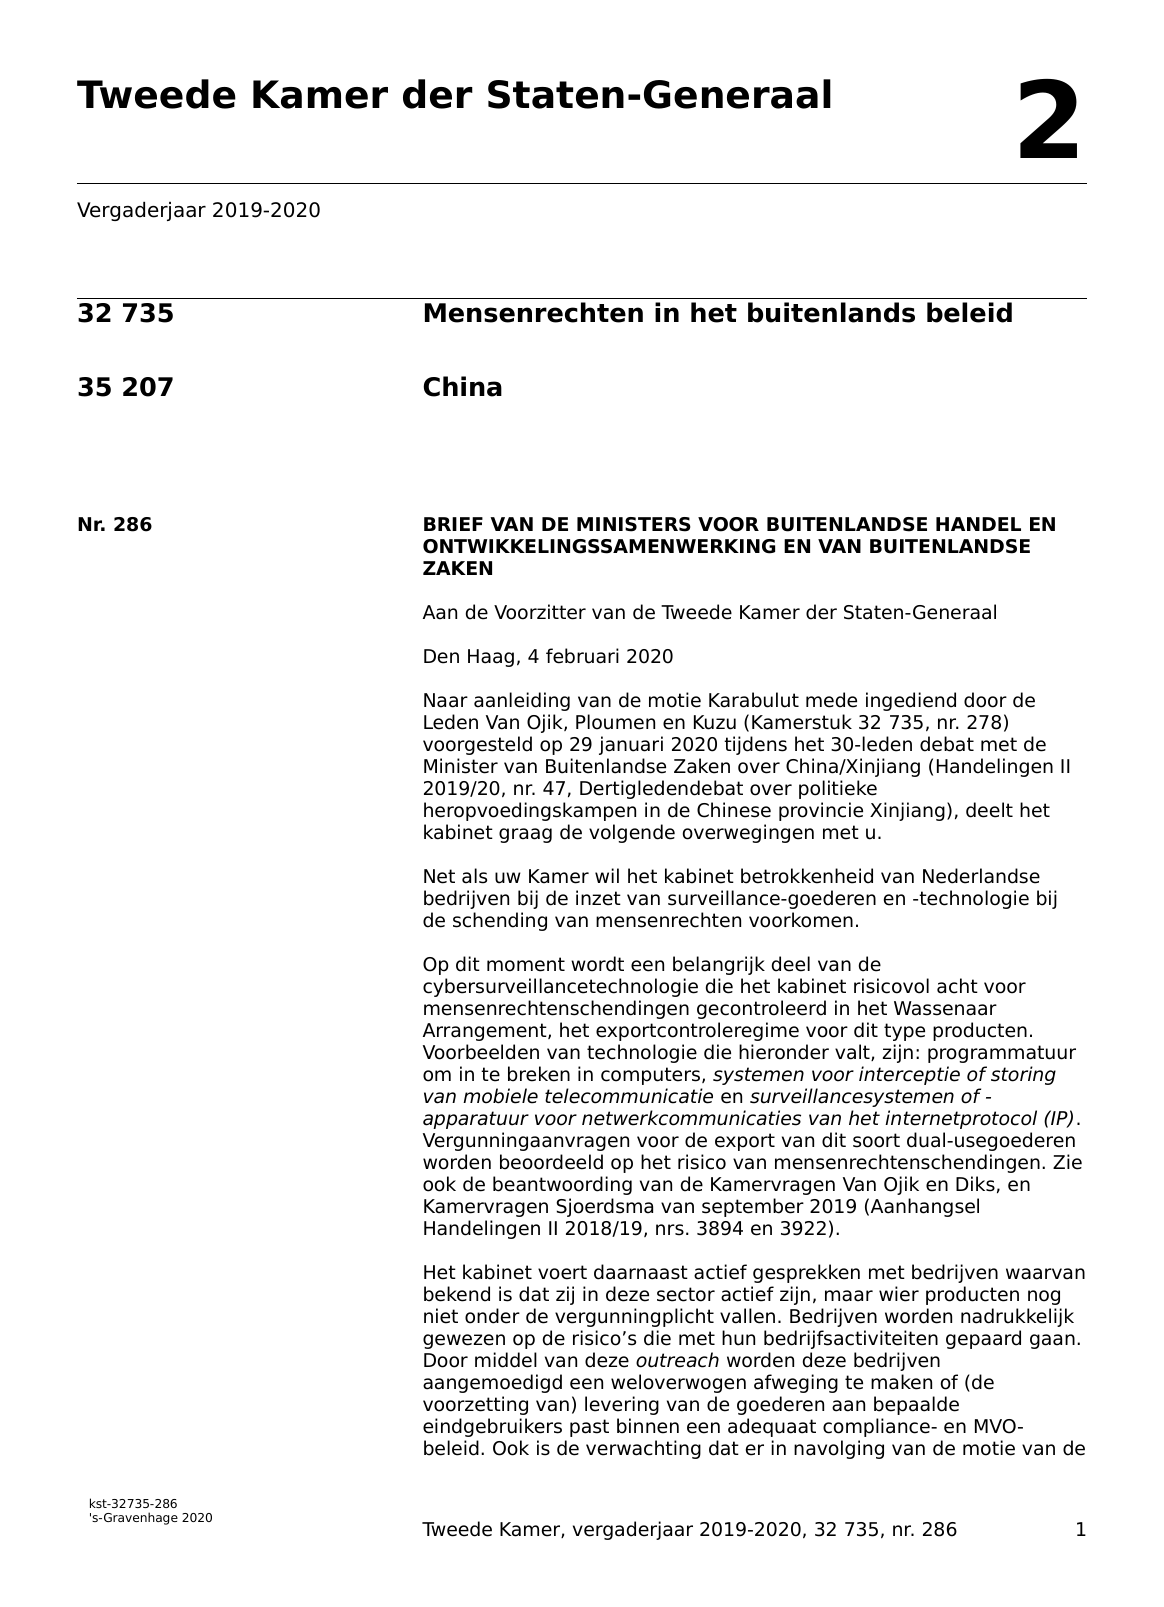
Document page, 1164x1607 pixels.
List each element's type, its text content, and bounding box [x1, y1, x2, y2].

subtitle Nr. 286 BRIEF VAN DE MINISTERS VOOR BUITENLANDSE HANDEL EN ONTWIKKELINGSSAMENWERKING EN VAN BUITENLANDSE ZAKEN [77, 514, 1087, 580]
text Op dit moment wordt een belangrijk deel van de cybersurveillancetechnologie die het kabinet risicovol acht voor mensenrechtenschendingen gecontroleerd in het Wassenaar Arrangement, het exportcontroleregime voor dit type producten. Voorbeelden van technologie die hieronder valt, zijn: programmatuur om in te breken in computers, systemen voor interceptie of storing van mobiele telecommunicatie en surveillancesystemen of -apparatuur voor netwerkcommunicaties van het internetprotocol (IP). Vergunningaanvragen voor de export van dit soort dual-usegoederen worden beoordeeld op het risico van mensenrechtenschendingen. Zie ook de beantwoording van de Kamervragen Van Ojik en Diks, en Kamervragen Sjoerdsma van september 2019 (Aanhangsel Handelingen II 2018/19, nrs. 3894 en 3922). [422, 954, 1087, 1240]
text 's-Gravenhage 2020 [88, 1511, 323, 1525]
table_header Tweede Kamer der Staten-Generaal [77, 59, 886, 183]
table_cell Vergaderjaar 2019-2020 [77, 184, 1087, 298]
text Naar aanleiding van de motie Karabulut mede ingediend door de Leden Van Ojik, Ploumen en Kuzu (Kamerstuk 32 735, nr. 278) voorgesteld op 29 januari 2020 tijdens het 30-leden debat met de Minister van Buitenlandse Zaken over China/Xinjiang (Handelingen II 2019/20, nr. 47, Dertigledendebat over politieke heropvoedingskampen in de Chinese provincie Xinjiang), deelt het kabinet graag de volgende overwegingen met u. [422, 690, 1087, 844]
table_header 2 [886, 59, 1087, 183]
text kst-32735-286 [88, 1497, 323, 1511]
subtitle 32 735 Mensenrechten in het buitenlands beleid [77, 299, 1087, 329]
text Den Haag, 4 februari 2020 [422, 646, 1087, 668]
text Het kabinet voert daarnaast actief gesprekken met bedrijven waarvan bekend is dat zij in deze sector actief zijn, maar wier producten nog niet onder de vergunningplicht vallen. Bedrijven worden nadrukkelijk gewezen op de risico’s die met hun bedrijfsactiviteiten gepaard gaan. Door middel van deze outreach worden deze bedrijven aangemoedigd een weloverwogen afweging te maken of (de voorzetting van) levering van de goederen aan bepaalde eindgebruikers past binnen een adequaat compliance- en MVO-beleid. Ook is de verwachting dat er in navolging van de motie van de [422, 1262, 1087, 1460]
text Net als uw Kamer wil het kabinet betrokkenheid van Nederlandse bedrijven bij de inzet van surveillance-goederen en -technologie bij de schending van mensenrechten voorkomen. [422, 866, 1087, 932]
subtitle 35 207 China [77, 373, 1087, 403]
text Aan de Voorzitter van de Tweede Kamer der Staten-Generaal [422, 602, 1087, 624]
